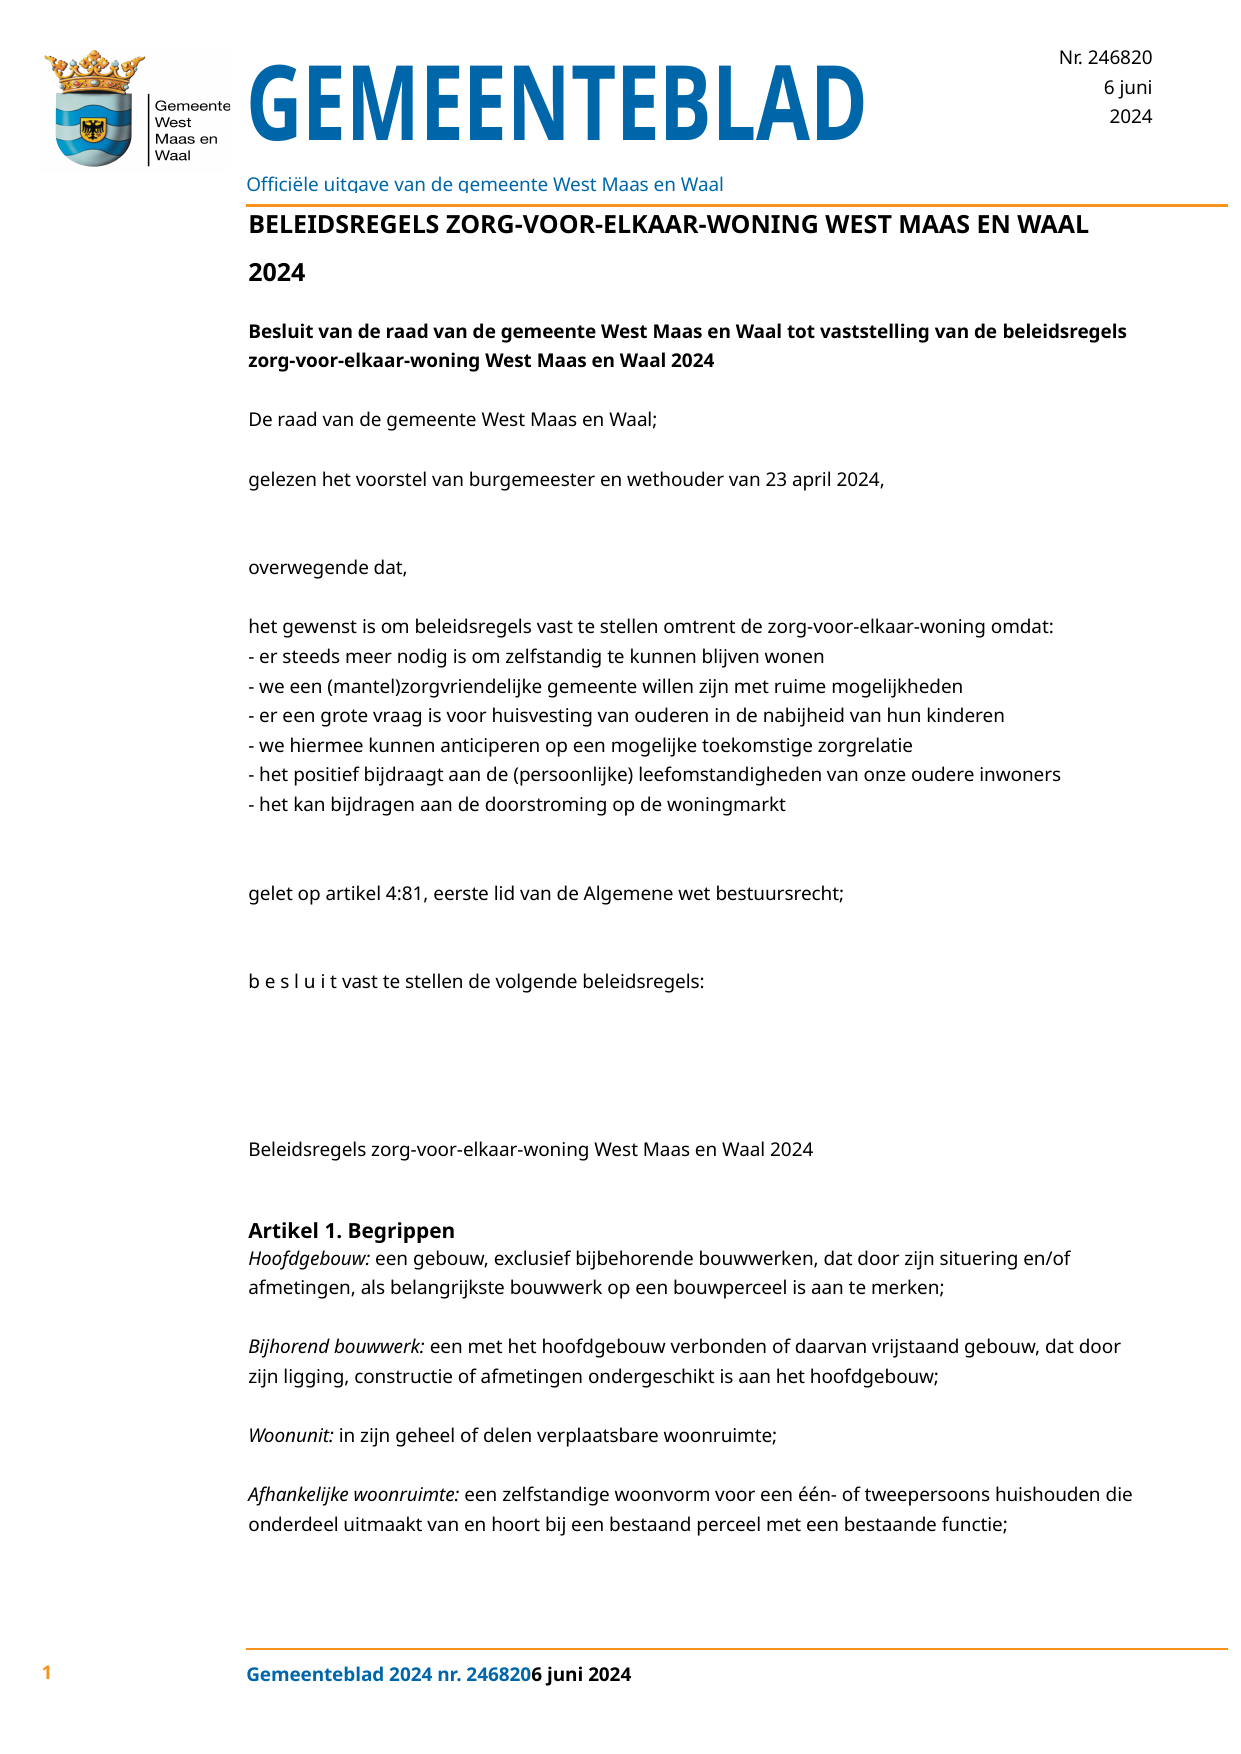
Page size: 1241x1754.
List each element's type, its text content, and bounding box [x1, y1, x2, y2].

text Woonunit: in zijn geheel of delen verplaatsbare woonruimte; [248, 1422, 1152, 1448]
text - we hiermee kunnen anticiperen op een mogelijke toekomstige zorgrelatie [248, 732, 1152, 758]
text Besluit van de raad van de gemeente West Maas en Waal tot vaststelling van de beleidsregels zorg-voor-elkaar-woning West Maas en Waal 2024 [248, 318, 1152, 373]
text - er steeds meer nodig is om zelfstandig te kunnen blijven wonen [248, 643, 1152, 669]
text Bijhorend bouwwerk: een met het hoofdgebouw verbonden of daarvan vrijstaand gebouw, dat door zijn ligging, constructie of afmetingen ondergeschikt is aan het hoofdgebouw; [248, 1333, 1152, 1389]
text gelezen het voorstel van burgemeester en wethouder van 23 april 2024, [248, 466, 1152, 492]
text BELEIDSREGELS ZORG-VOOR-ELKAAR-WONING WEST MAAS EN WAAL 2024 [248, 207, 1152, 288]
text overwegende dat, [248, 554, 1152, 580]
text De raad van de gemeente West Maas en Waal; [248, 407, 1152, 432]
text b e s l u i t vast te stellen de volgende beleidsregels: [248, 969, 1152, 994]
text - het positief bijdraagt aan de (persoonlijke) leefomstandigheden van onze oudere inwoners [248, 762, 1152, 787]
text - we een (mantel)zorgvriendelijke gemeente willen zijn met ruime mogelijkheden [248, 673, 1152, 699]
text Hoofdgebouw: een gebouw, exclusief bijbehorende bouwwerken, dat door zijn situering en/of afmetingen, als belangrijkste bouwwerk op een bouwperceel is aan te merken; [248, 1245, 1152, 1300]
text het gewenst is om beleidsregels vast te stellen omtrent de zorg-voor-elkaar-woning omdat: [248, 614, 1152, 639]
text Beleidsregels zorg-voor-elkaar-woning West Maas en Waal 2024 [248, 1136, 1152, 1162]
picture [41, 47, 231, 172]
text Artikel 1. Begrippen [248, 1216, 1152, 1245]
text Afhankelijke woonruimte: een zelfstandige woonvorm voor een één- of tweepersoons huishouden die onderdeel uitmaakt van en hoort bij een bestaand perceel met een bestaande functie; [248, 1481, 1152, 1537]
text - er een grote vraag is voor huisvesting van ouderen in de nabijheid van hun kinderen [248, 702, 1152, 728]
text gelet op artikel 4:81, eerste lid van de Algemene wet bestuursrecht; [248, 880, 1152, 906]
text - het kan bijdragen aan de doorstroming op de woningmarkt [248, 791, 1152, 817]
